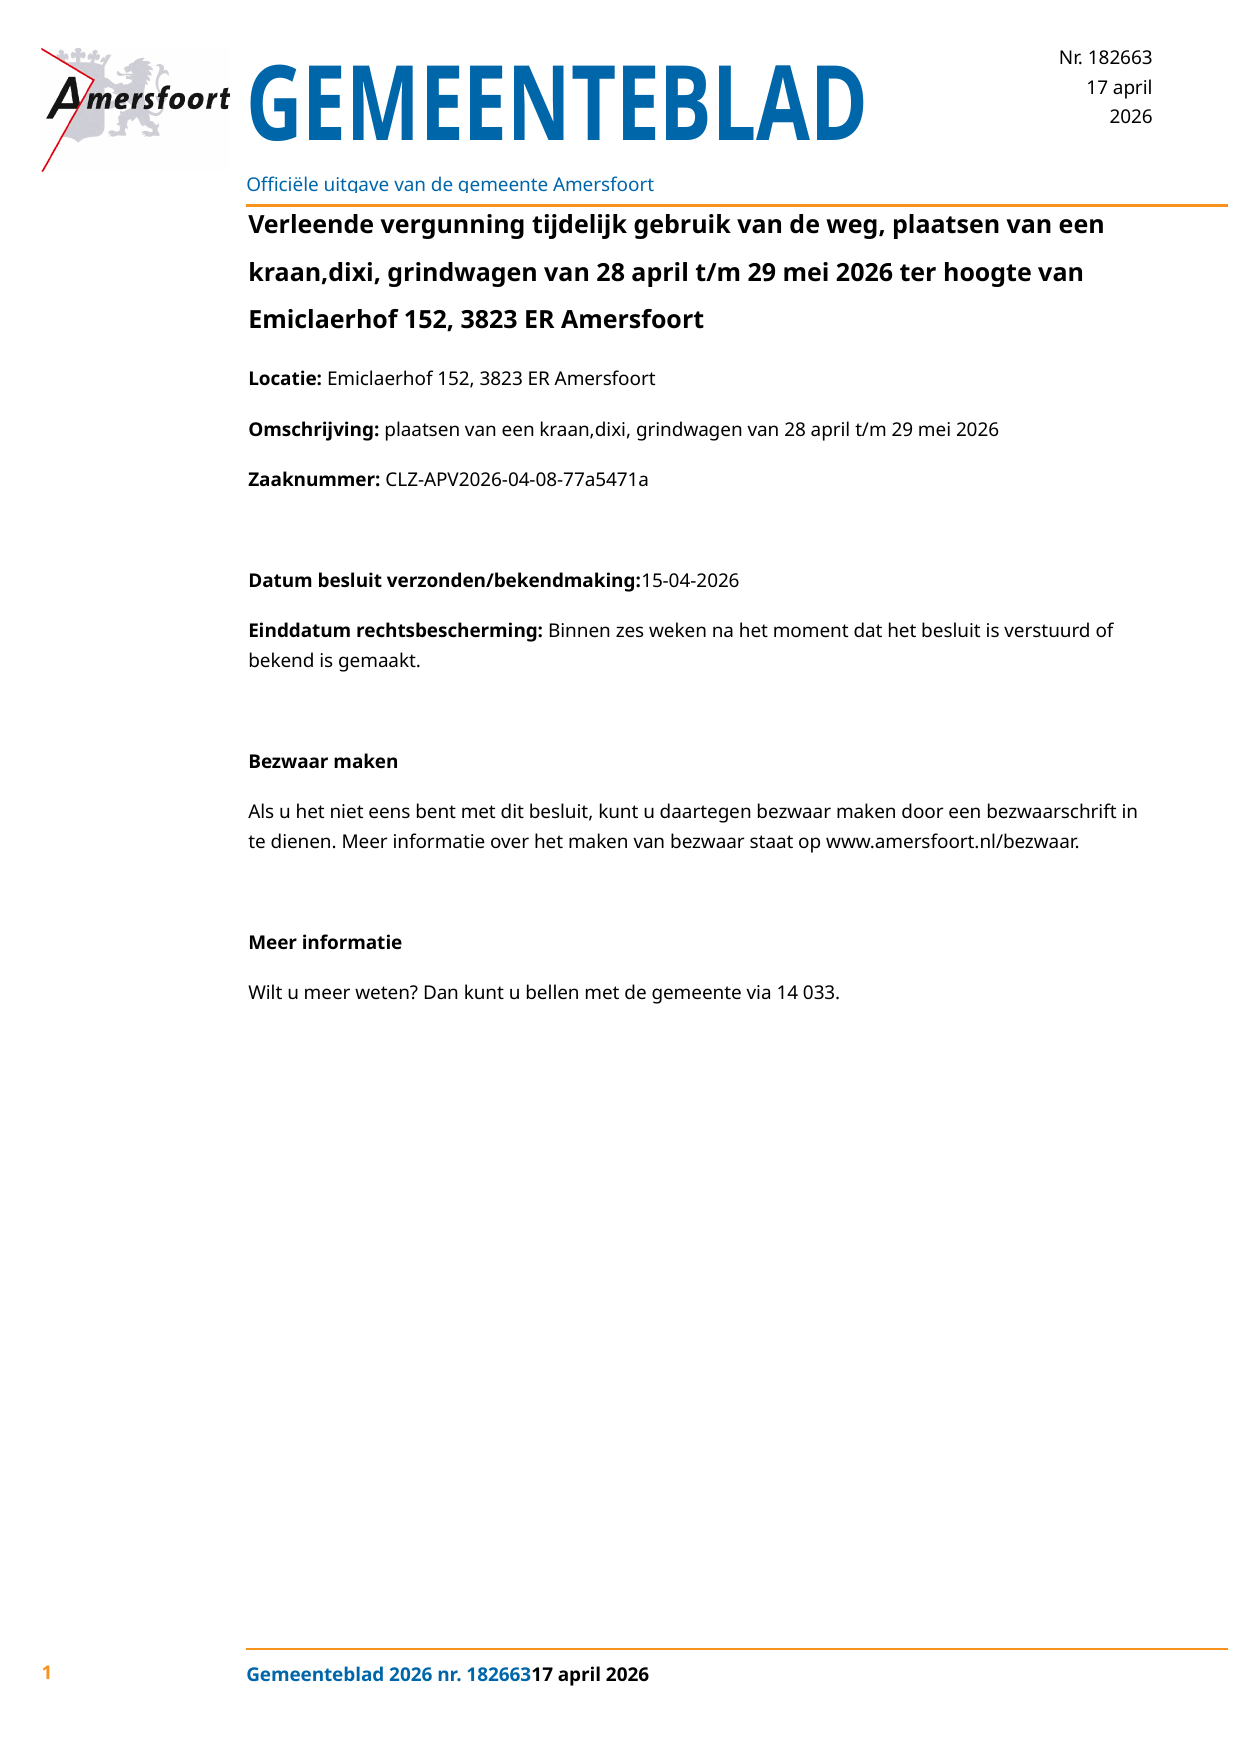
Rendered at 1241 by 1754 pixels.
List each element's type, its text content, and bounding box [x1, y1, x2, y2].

text Datum besluit verzonden/bekendmaking:15-04-2026 [248, 567, 1152, 593]
text Omschrijving: plaatsen van een kraan,dixi, grindwagen van 28 april t/m 29 mei 2026 [248, 416, 1152, 442]
text Als u het niet eens bent met dit besluit, kunt u daartegen bezwaar maken door een bezwaarschrift in te dienen. Meer informatie over het maken van bezwaar staat op www.amersfoort.nl/bezwaar. [248, 798, 1152, 854]
picture [41, 47, 231, 172]
text Zaaknummer: CLZ-APV2026-04-08-77a5471a [248, 466, 1152, 492]
text Einddatum rechtsbescherming: Binnen zes weken na het moment dat het besluit is verstuurd of bekend is gemaakt. [248, 618, 1152, 673]
text Locatie: Emiclaerhof 152, 3823 ER Amersfoort [248, 366, 1152, 391]
text Wilt u meer weten? Dan kunt u bellen met de gemeente via 14 033. [248, 979, 1152, 1005]
text Bezwaar maken [248, 748, 1152, 774]
text Meer informatie [248, 929, 1152, 954]
text Verleende vergunning tijdelijk gebruik van de weg, plaatsen van een kraan,dixi, grindwagen van 28 april t/m 29 mei 2026 ter hoogte van Emiclaerhof 152, 3823 ER Amersfoort [248, 207, 1152, 336]
